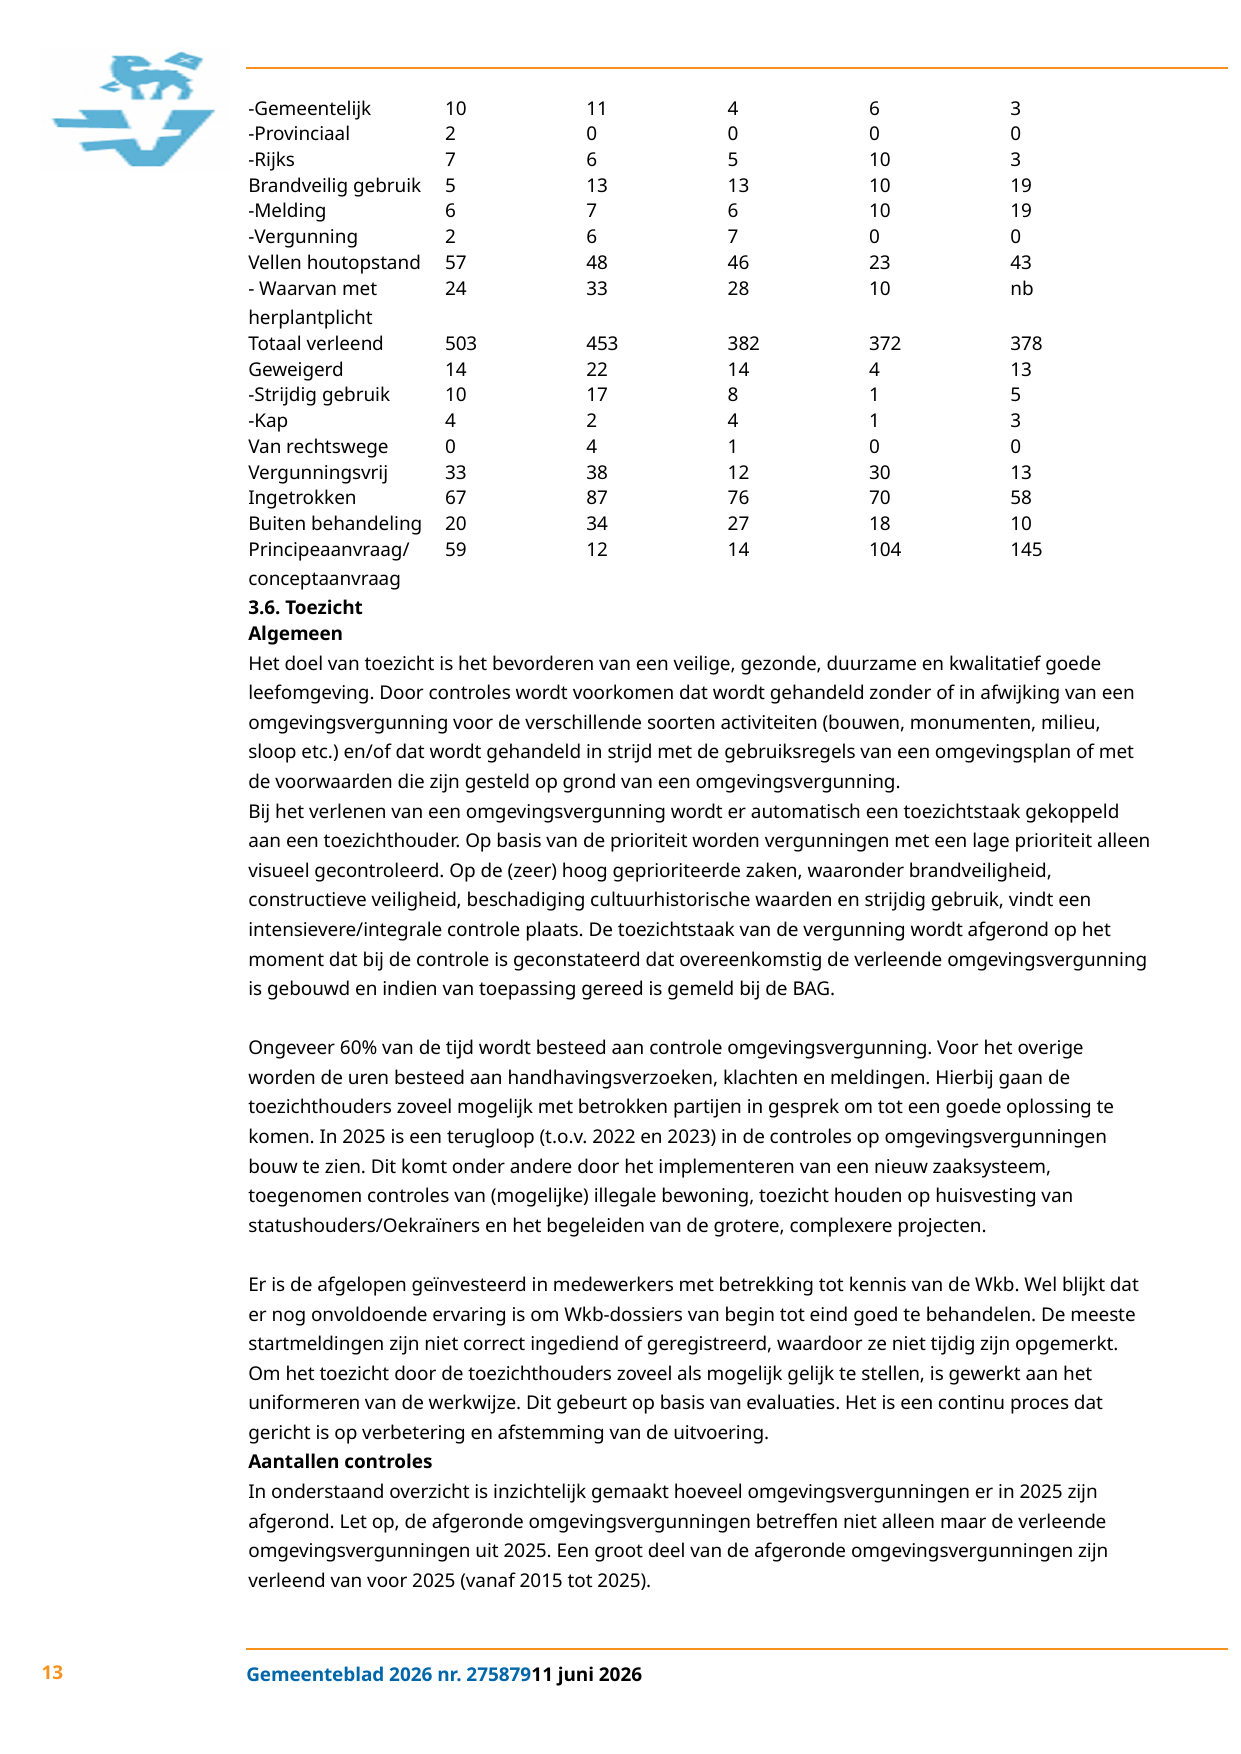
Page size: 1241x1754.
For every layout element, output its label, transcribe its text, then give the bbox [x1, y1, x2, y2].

table_cell 67 [445, 485, 586, 510]
table_cell 10 [445, 95, 586, 121]
table_cell 43 [1010, 249, 1152, 275]
table_cell 30 [869, 459, 1010, 484]
table_cell 2 [445, 121, 586, 146]
table_cell 5 [728, 146, 869, 172]
table_cell -Rijks [248, 146, 445, 172]
table_cell 0 [445, 433, 586, 459]
table_cell 4 [728, 95, 869, 121]
table_cell Van rechtswege [248, 433, 445, 459]
table_cell -Vergunning [248, 224, 445, 249]
table_cell 14 [728, 536, 869, 591]
table_cell -Kap [248, 408, 445, 433]
table_cell Ingetrokken [248, 485, 445, 510]
table_cell 1 [728, 433, 869, 459]
table_cell 18 [869, 510, 1010, 536]
table_cell 3 [1010, 408, 1152, 433]
table_cell 4 [586, 433, 727, 459]
table_cell 38 [586, 459, 727, 484]
table_cell 104 [869, 536, 1010, 591]
table_cell 503 [445, 330, 586, 356]
table_cell 10 [869, 146, 1010, 172]
table_cell 24 [445, 275, 586, 330]
table_cell 12 [586, 536, 727, 591]
table_cell 10 [445, 382, 586, 407]
table_cell 13 [1010, 356, 1152, 382]
table_cell 6 [445, 198, 586, 223]
table_cell 10 [869, 172, 1010, 198]
table_cell 7 [445, 146, 586, 172]
table_cell Buiten behandeling [248, 510, 445, 536]
table_cell 13 [728, 172, 869, 198]
table_cell 7 [586, 198, 727, 223]
table_cell Geweigerd [248, 356, 445, 382]
text In onderstaand overzicht is inzichtelijk gemaakt hoeveel omgevingsvergunningen er in 2025 zijn afgerond. Let op, de afgeronde omgevingsvergunningen betreffen niet alleen maar de verleende omgevingsvergunningen uit 2025. Een groot deel van de afgeronde omgevingsvergunningen zijn verleend van voor 2025 (vanaf 2015 tot 2025). [248, 1478, 1152, 1593]
table_cell 0 [1010, 121, 1152, 146]
table_cell 0 [1010, 433, 1152, 459]
table_cell 13 [586, 172, 727, 198]
table_cell Totaal verleend [248, 330, 445, 356]
table_cell - Waarvan met herplantplicht [248, 275, 445, 330]
table_cell 2 [445, 224, 586, 249]
table_cell 28 [728, 275, 869, 330]
table_cell 33 [586, 275, 727, 330]
table_cell 57 [445, 249, 586, 275]
table_cell 6 [586, 146, 727, 172]
text 3.6. Toezicht [248, 594, 1152, 620]
table_cell 12 [728, 459, 869, 484]
table_cell 5 [1010, 382, 1152, 407]
text Bij het verlenen van een omgevingsvergunning wordt er automatisch een toezichtstaak gekoppeld aan een toezichthouder. Op basis van de prioriteit worden vergunningen met een lage prioriteit alleen visueel gecontroleerd. Op de (zeer) hoog geprioriteerde zaken, waaronder brandveiligheid, constructieve veiligheid, beschadiging cultuurhistorische waarden en strijdig gebruik, vindt een intensievere/integrale controle plaats. De toezichtstaak van de vergunning wordt afgerond op het moment dat bij de controle is geconstateerd dat overeenkomstig de verleende omgevingsvergunning is gebouwd en indien van toepassing gereed is gemeld bij de BAG. [248, 798, 1152, 1001]
table_cell 76 [728, 485, 869, 510]
table_cell 453 [586, 330, 727, 356]
table_cell 6 [869, 95, 1010, 121]
table_cell 1 [869, 408, 1010, 433]
table_cell 5 [445, 172, 586, 198]
text Ongeveer 60% van de tijd wordt besteed aan controle omgevingsvergunning. Voor het overige worden de uren besteed aan handhavingsverzoeken, klachten en meldingen. Hierbij gaan de toezichthouders zoveel mogelijk met betrokken partijen in gesprek om tot een goede oplossing te komen. In 2025 is een terugloop (t.o.v. 2022 en 2023) in de controles op omgevingsvergunningen bouw te zien. Dit komt onder andere door het implementeren van een nieuw zaaksysteem, toegenomen controles van (mogelijke) illegale bewoning, toezicht houden op huisvesting van statushouders/Oekraïners en het begeleiden van de grotere, complexere projecten. [248, 1034, 1152, 1238]
table_cell 11 [586, 95, 727, 121]
table_cell 10 [869, 275, 1010, 330]
table_cell -Strijdig gebruik [248, 382, 445, 407]
table_cell -Provinciaal [248, 121, 445, 146]
table_cell 382 [728, 330, 869, 356]
table_cell Principeaanvraag/conceptaanvraag [248, 536, 445, 591]
table_cell 0 [869, 121, 1010, 146]
table_cell 378 [1010, 330, 1152, 356]
table_cell 58 [1010, 485, 1152, 510]
table_cell 2 [586, 408, 727, 433]
table_cell Brandveilig gebruik [248, 172, 445, 198]
table_cell 0 [728, 121, 869, 146]
table_cell 4 [869, 356, 1010, 382]
table_cell 22 [586, 356, 727, 382]
table_cell 48 [586, 249, 727, 275]
table_cell 13 [1010, 459, 1152, 484]
table_cell Vellen houtopstand [248, 249, 445, 275]
table_cell 59 [445, 536, 586, 591]
table_cell 27 [728, 510, 869, 536]
table_cell 0 [1010, 224, 1152, 249]
text Er is de afgelopen geïnvesteerd in medewerkers met betrekking tot kennis van de Wkb. Wel blijkt dat er nog onvoldoende ervaring is om Wkb-dossiers van begin tot eind goed te behandelen. De meeste startmeldingen zijn niet correct ingediend of geregistreerd, waardoor ze niet tijdig zijn opgemerkt. [248, 1271, 1152, 1356]
table_cell 4 [728, 408, 869, 433]
table_cell 46 [728, 249, 869, 275]
table_cell -Gemeentelijk [248, 95, 445, 121]
table_cell -Melding [248, 198, 445, 223]
table_cell 0 [869, 224, 1010, 249]
table_cell 33 [445, 459, 586, 484]
table_cell 14 [728, 356, 869, 382]
table_cell 6 [728, 198, 869, 223]
table_cell 3 [1010, 146, 1152, 172]
table_cell 70 [869, 485, 1010, 510]
table_cell 145 [1010, 536, 1152, 591]
table_cell 20 [445, 510, 586, 536]
table_cell 4 [445, 408, 586, 433]
table_cell 10 [869, 198, 1010, 223]
text Aantallen controles [248, 1449, 1152, 1474]
text Om het toezicht door de toezichthouders zoveel als mogelijk gelijk te stellen, is gewerkt aan het uniformeren van de werkwijze. Dit gebeurt op basis van evaluaties. Het is een continu proces dat gericht is op verbetering en afstemming van de uitvoering. [248, 1360, 1152, 1445]
table_cell nb [1010, 275, 1152, 330]
table_cell 19 [1010, 198, 1152, 223]
table_cell 0 [869, 433, 1010, 459]
table_cell 6 [586, 224, 727, 249]
table_cell 19 [1010, 172, 1152, 198]
table_cell 10 [1010, 510, 1152, 536]
table_cell 23 [869, 249, 1010, 275]
text Algemeen [248, 620, 1152, 646]
table_cell 372 [869, 330, 1010, 356]
table_cell 7 [728, 224, 869, 249]
text Het doel van toezicht is het bevorderen van een veilige, gezonde, duurzame en kwalitatief goede leefomgeving. Door controles wordt voorkomen dat wordt gehandeld zonder of in afwijking van een omgevingsvergunning voor de verschillende soorten activiteiten (bouwen, monumenten, milieu, sloop etc.) en/of dat wordt gehandeld in strijd met de gebruiksregels van een omgevingsplan of met de voorwaarden die zijn gesteld op grond van een omgevingsvergunning. [248, 650, 1152, 794]
picture [41, 47, 231, 172]
table_cell 0 [586, 121, 727, 146]
table_cell 1 [869, 382, 1010, 407]
table_cell 17 [586, 382, 727, 407]
table_cell 8 [728, 382, 869, 407]
table_cell 34 [586, 510, 727, 536]
table_cell 14 [445, 356, 586, 382]
table_cell Vergunningsvrij [248, 459, 445, 484]
table_cell 87 [586, 485, 727, 510]
table_cell 3 [1010, 95, 1152, 121]
